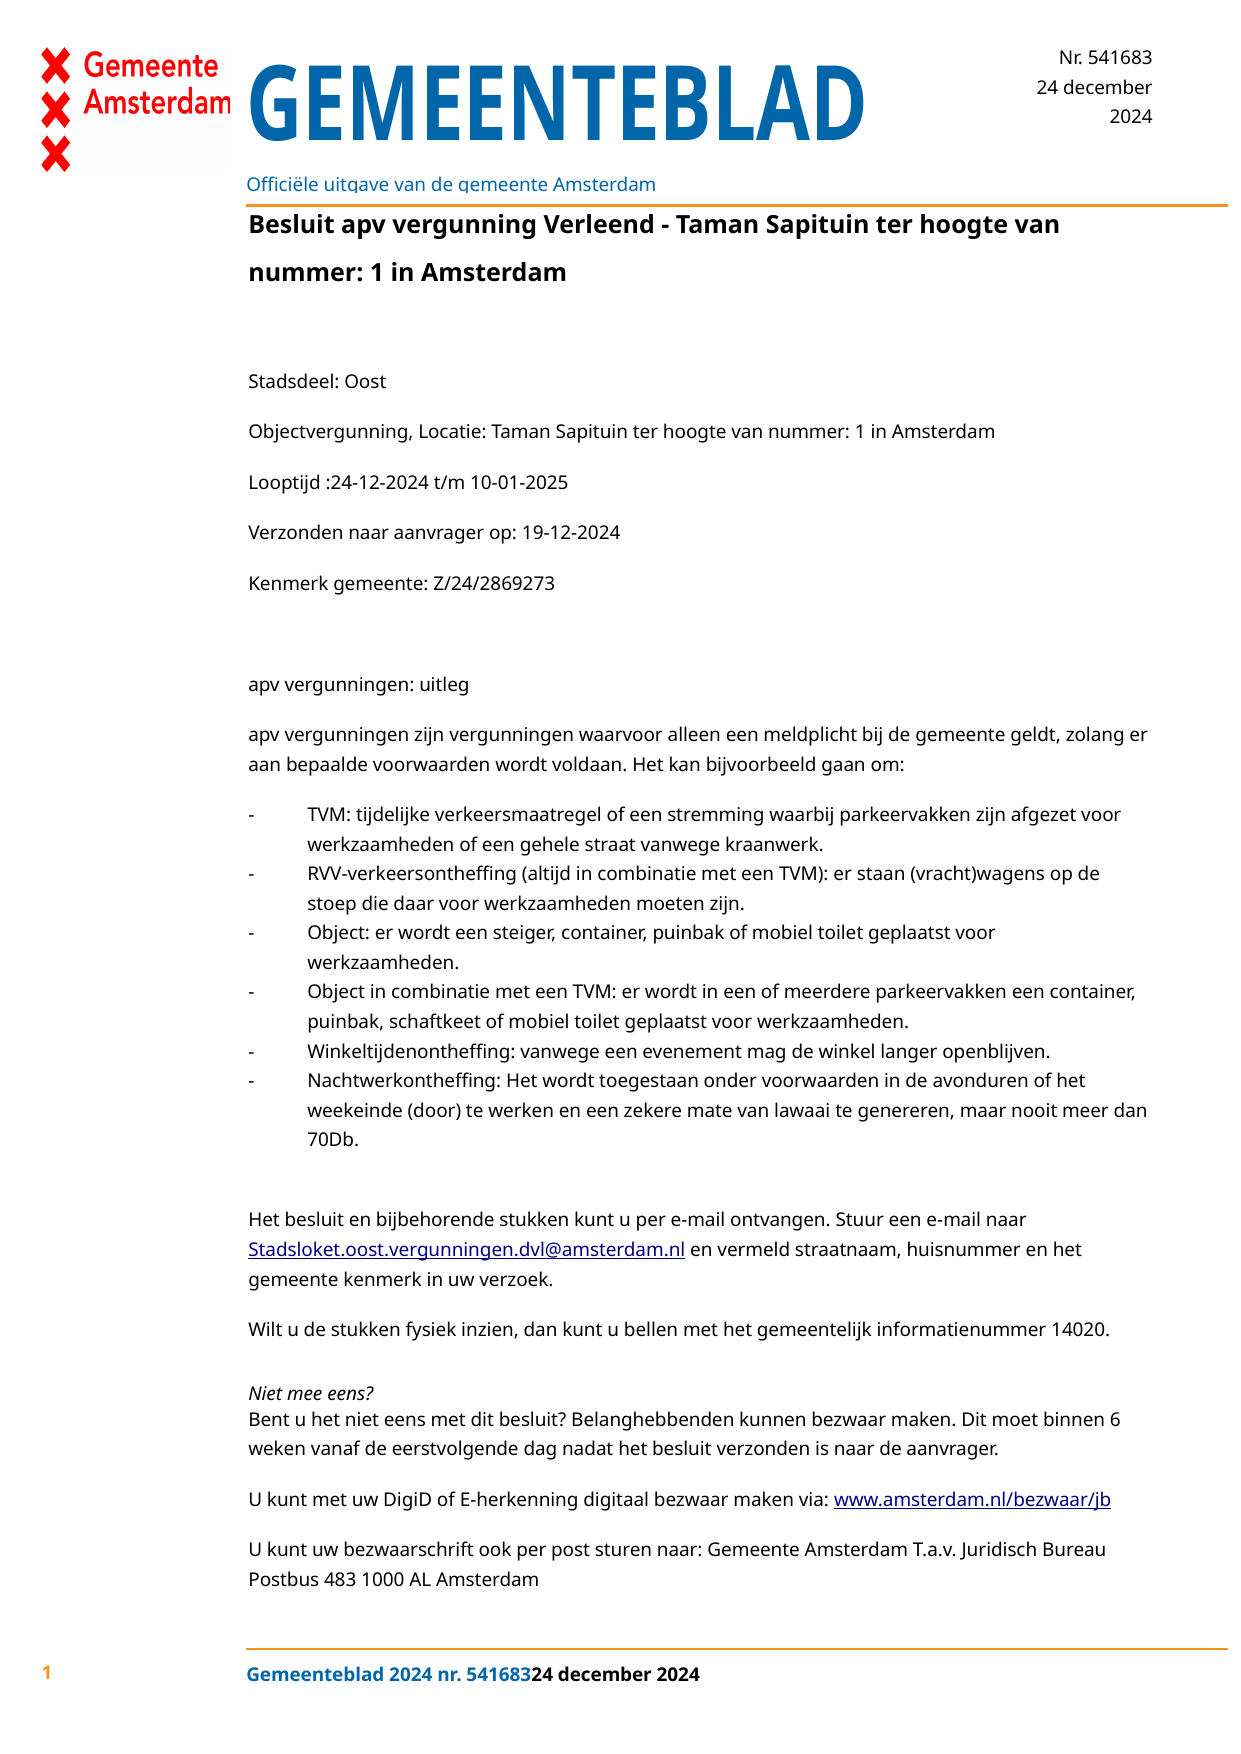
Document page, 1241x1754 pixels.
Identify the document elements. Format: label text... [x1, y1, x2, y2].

text Wilt u de stukken fysiek inzien, dan kunt u bellen met het gemeentelijk informatienummer 14020. [248, 1316, 1152, 1342]
text Looptijd :24-12-2024 t/m 10-01-2025 [248, 469, 1152, 495]
text Verzonden naar aanvrager op: 19-12-2024 [248, 519, 1152, 545]
text apv vergunningen: uitleg [248, 671, 1152, 697]
text Kenmerk gemeente: Z/24/2869273 [248, 570, 1152, 596]
text Besluit apv vergunning Verleend - Taman Sapituin ter hoogte van nummer: 1 in Amsterdam [248, 207, 1152, 288]
text Stadsdeel: Oost [248, 368, 1152, 394]
text U kunt uw bezwaarschrift ook per post sturen naar: Gemeente Amsterdam T.a.v. Juridisch Bureau Postbus 483 1000 AL Amsterdam [248, 1536, 1152, 1592]
list Object: er wordt een steiger, container, puinbak of mobiel toilet geplaatst voor werkzaamheden. [248, 919, 1152, 975]
picture [41, 47, 231, 172]
text Het besluit en bijbehorende stukken kunt u per e-mail ontvangen. Stuur een e-mail naar Stadsloket.oost.vergunningen.dvl@amsterdam.nl en vermeld straatnaam, huisnummer en het gemeente kenmerk in uw verzoek. [248, 1207, 1152, 1292]
list Object in combinatie met een TVM: er wordt in een of meerdere parkeervakken een container, puinbak, schaftkeet of mobiel toilet geplaatst voor werkzaamheden. [248, 979, 1152, 1034]
list Winkeltijdenontheffing: vanwege een evenement mag de winkel langer openblijven. [248, 1038, 1152, 1064]
text Objectvergunning, Locatie: Taman Sapituin ter hoogte van nummer: 1 in Amsterdam [248, 419, 1152, 444]
list TVM: tijdelijke verkeersmaatregel of een stremming waarbij parkeervakken zijn afgezet voor werkzaamheden of een gehele straat vanwege kraanwerk. [248, 801, 1152, 857]
text apv vergunningen zijn vergunningen waarvoor alleen een meldplicht bij de gemeente geldt, zolang er aan bepaalde voorwaarden wordt voldaan. Het kan bijvoorbeeld gaan om: [248, 721, 1152, 777]
text Bent u het niet eens met dit besluit? Belanghebbenden kunnen bezwaar maken. Dit moet binnen 6 weken vanaf de eerstvolgende dag nadat het besluit verzonden is naar de aanvrager. [248, 1406, 1152, 1461]
list Nachtwerkontheffing: Het wordt toegestaan onder voorwaarden in de avonduren of het weekeinde (door) te werken en een zekere mate van lawaai te genereren, maar nooit meer dan 70Db. [248, 1067, 1152, 1152]
text U kunt met uw DigiD of E-herkenning digitaal bezwaar maken via: www.amsterdam.nl/bezwaar/jb [248, 1486, 1152, 1512]
list RVV-verkeersontheffing (altijd in combinatie met een TVM): er staan (vracht)wagens op de stoep die daar voor werkzaamheden moeten zijn. [248, 860, 1152, 916]
text Niet mee eens? [248, 1380, 1152, 1406]
